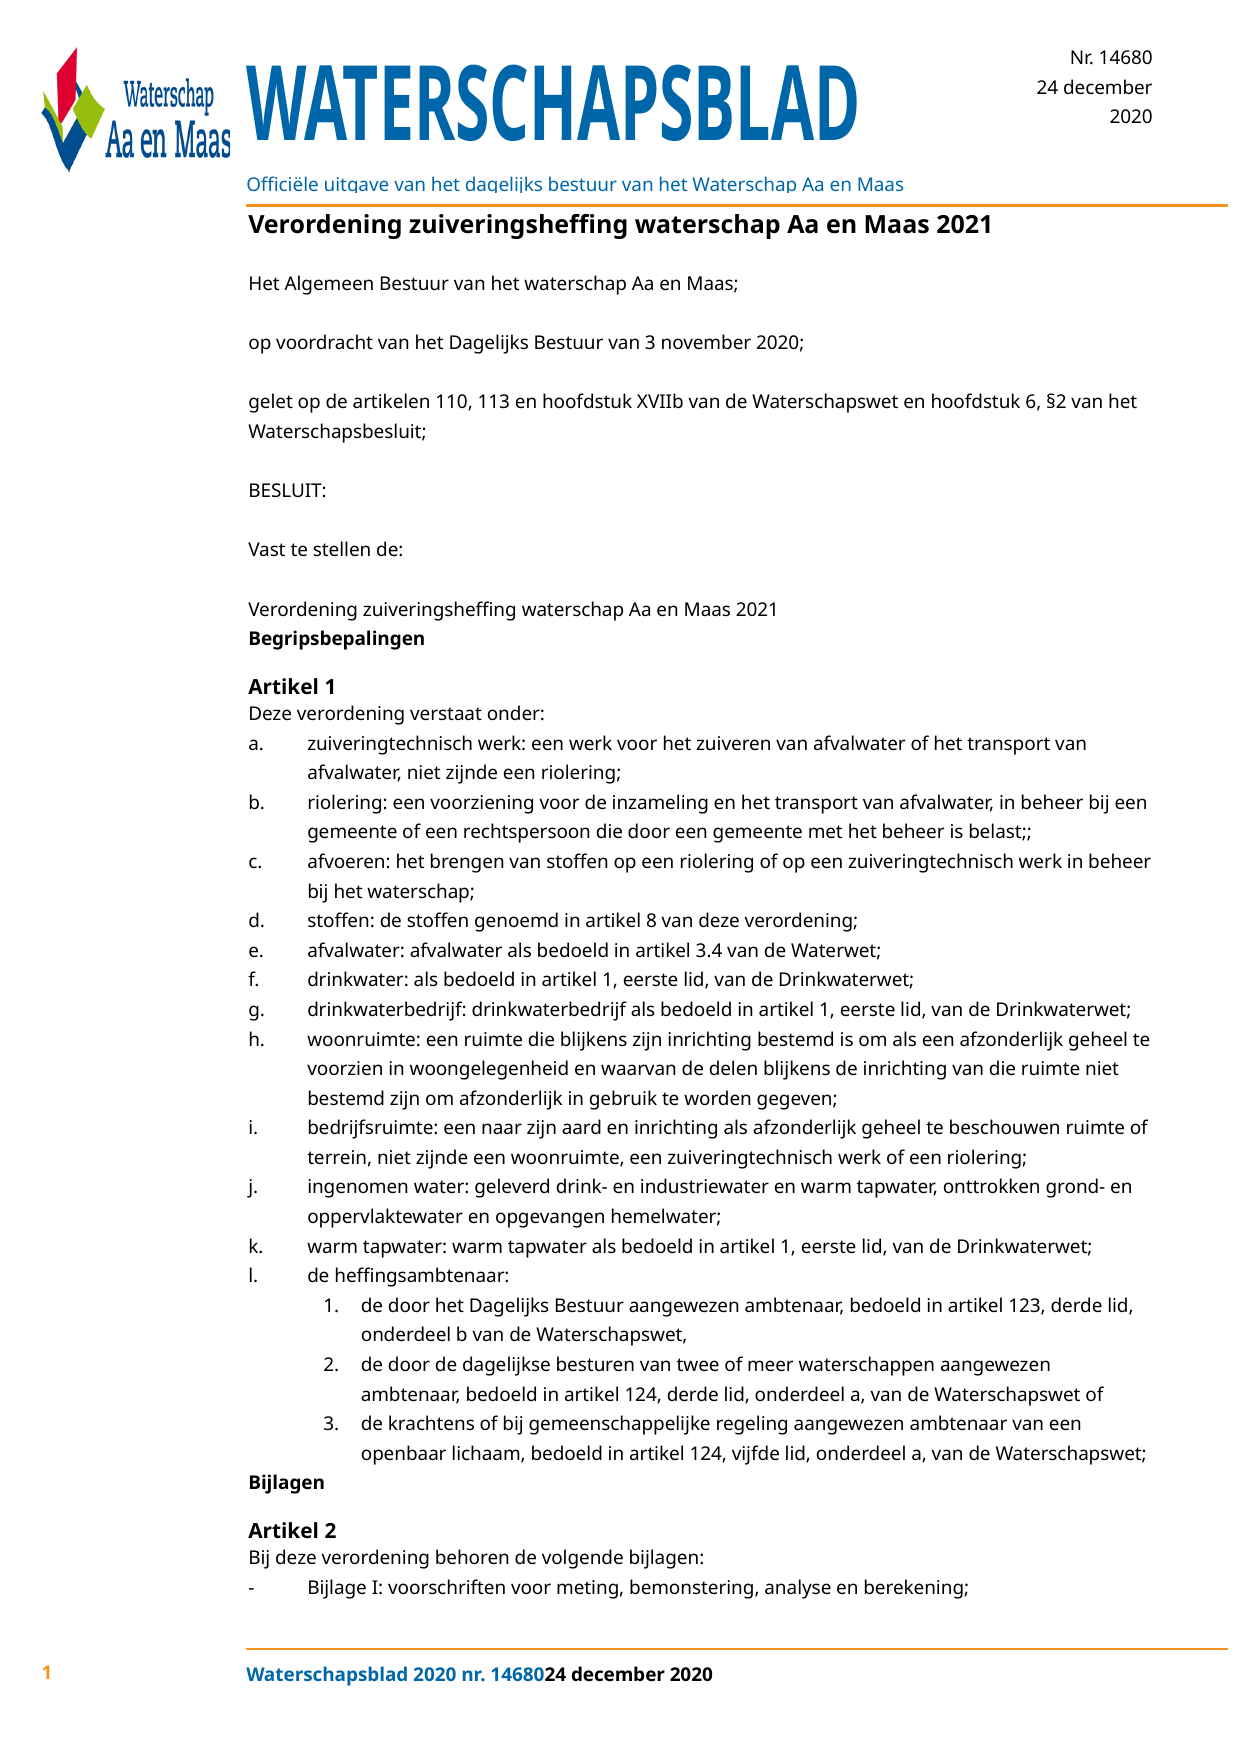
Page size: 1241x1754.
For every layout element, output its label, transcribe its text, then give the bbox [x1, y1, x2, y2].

text Deze verordening verstaat onder: [248, 700, 1152, 726]
text Vast te stellen de: [248, 537, 1152, 562]
list ingenomen water: geleverd drink- en industriewater en warm tapwater, onttrokken grond- en oppervlaktewater en opgevangen hemelwater; [248, 1174, 1152, 1229]
list riolering: een voorziening voor de inzameling en het transport van afvalwater, in beheer bij een gemeente of een rechtspersoon die door een gemeente met het beheer is belast;; [248, 789, 1152, 844]
list drinkwater: als bedoeld in artikel 1, eerste lid, van de Drinkwaterwet; [248, 967, 1152, 992]
text BESLUIT: [248, 477, 1152, 503]
list drinkwaterbedrijf: drinkwaterbedrijf als bedoeld in artikel 1, eerste lid, van de Drinkwaterwet; [248, 996, 1152, 1022]
list warm tapwater: warm tapwater als bedoeld in artikel 1, eerste lid, van de Drinkwaterwet; [248, 1233, 1152, 1258]
list de door het Dagelijks Bestuur aangewezen ambtenaar, bedoeld in artikel 123, derde lid, onderdeel b van de Waterschapswet, [323, 1292, 1152, 1347]
text Verordening zuiveringsheffing waterschap Aa en Maas 2021 [248, 207, 1152, 241]
text Artikel 2 [248, 1516, 1152, 1544]
text Begripsbepalingen [248, 625, 1152, 651]
list zuiveringtechnisch werk: een werk voor het zuiveren van afvalwater of het transport van afvalwater, niet zijnde een riolering; [248, 730, 1152, 785]
text op voordracht van het Dagelijks Bestuur van 3 november 2020; [248, 329, 1152, 355]
list de krachtens of bij gemeenschappelijke regeling aangewezen ambtenaar van een openbaar lichaam, bedoeld in artikel 124, vijfde lid, onderdeel a, van de Waterschapswet; [323, 1410, 1152, 1466]
list de heffingsambtenaar: [248, 1262, 1152, 1288]
list stoffen: de stoffen genoemd in artikel 8 van deze verordening; [248, 907, 1152, 933]
list woonruimte: een ruimte die blijkens zijn inrichting bestemd is om als een afzonderlijk geheel te voorzien in woongelegenheid en waarvan de delen blijkens de inrichting van die ruimte niet bestemd zijn om afzonderlijk in gebruik te worden gegeven; [248, 1026, 1152, 1111]
text Verordening zuiveringsheffing waterschap Aa en Maas 2021 [248, 596, 1152, 621]
picture [41, 47, 231, 172]
text Artikel 1 [248, 672, 1152, 700]
list bedrijfsruimte: een naar zijn aard en inrichting als afzonderlijk geheel te beschouwen ruimte of terrein, niet zijnde een woonruimte, een zuiveringtechnisch werk of een riolering; [248, 1114, 1152, 1170]
list de door de dagelijkse besturen van twee of meer waterschappen aangewezen ambtenaar, bedoeld in artikel 124, derde lid, onderdeel a, van de Waterschapswet of [323, 1351, 1152, 1406]
text Bijlagen [248, 1469, 1152, 1495]
list afvalwater: afvalwater als bedoeld in artikel 3.4 van de Waterwet; [248, 937, 1152, 963]
text Bij deze verordening behoren de volgende bijlagen: [248, 1544, 1152, 1570]
text gelet op de artikelen 110, 113 en hoofdstuk XVIIb van de Waterschapswet en hoofdstuk 6, §2 van het Waterschapsbesluit; [248, 389, 1152, 444]
list afvoeren: het brengen van stoffen op een riolering of op een zuiveringtechnisch werk in beheer bij het waterschap; [248, 848, 1152, 903]
list Bijlage I: voorschriften voor meting, bemonstering, analyse en berekening; [248, 1574, 1152, 1600]
text Het Algemeen Bestuur van het waterschap Aa en Maas; [248, 270, 1152, 296]
